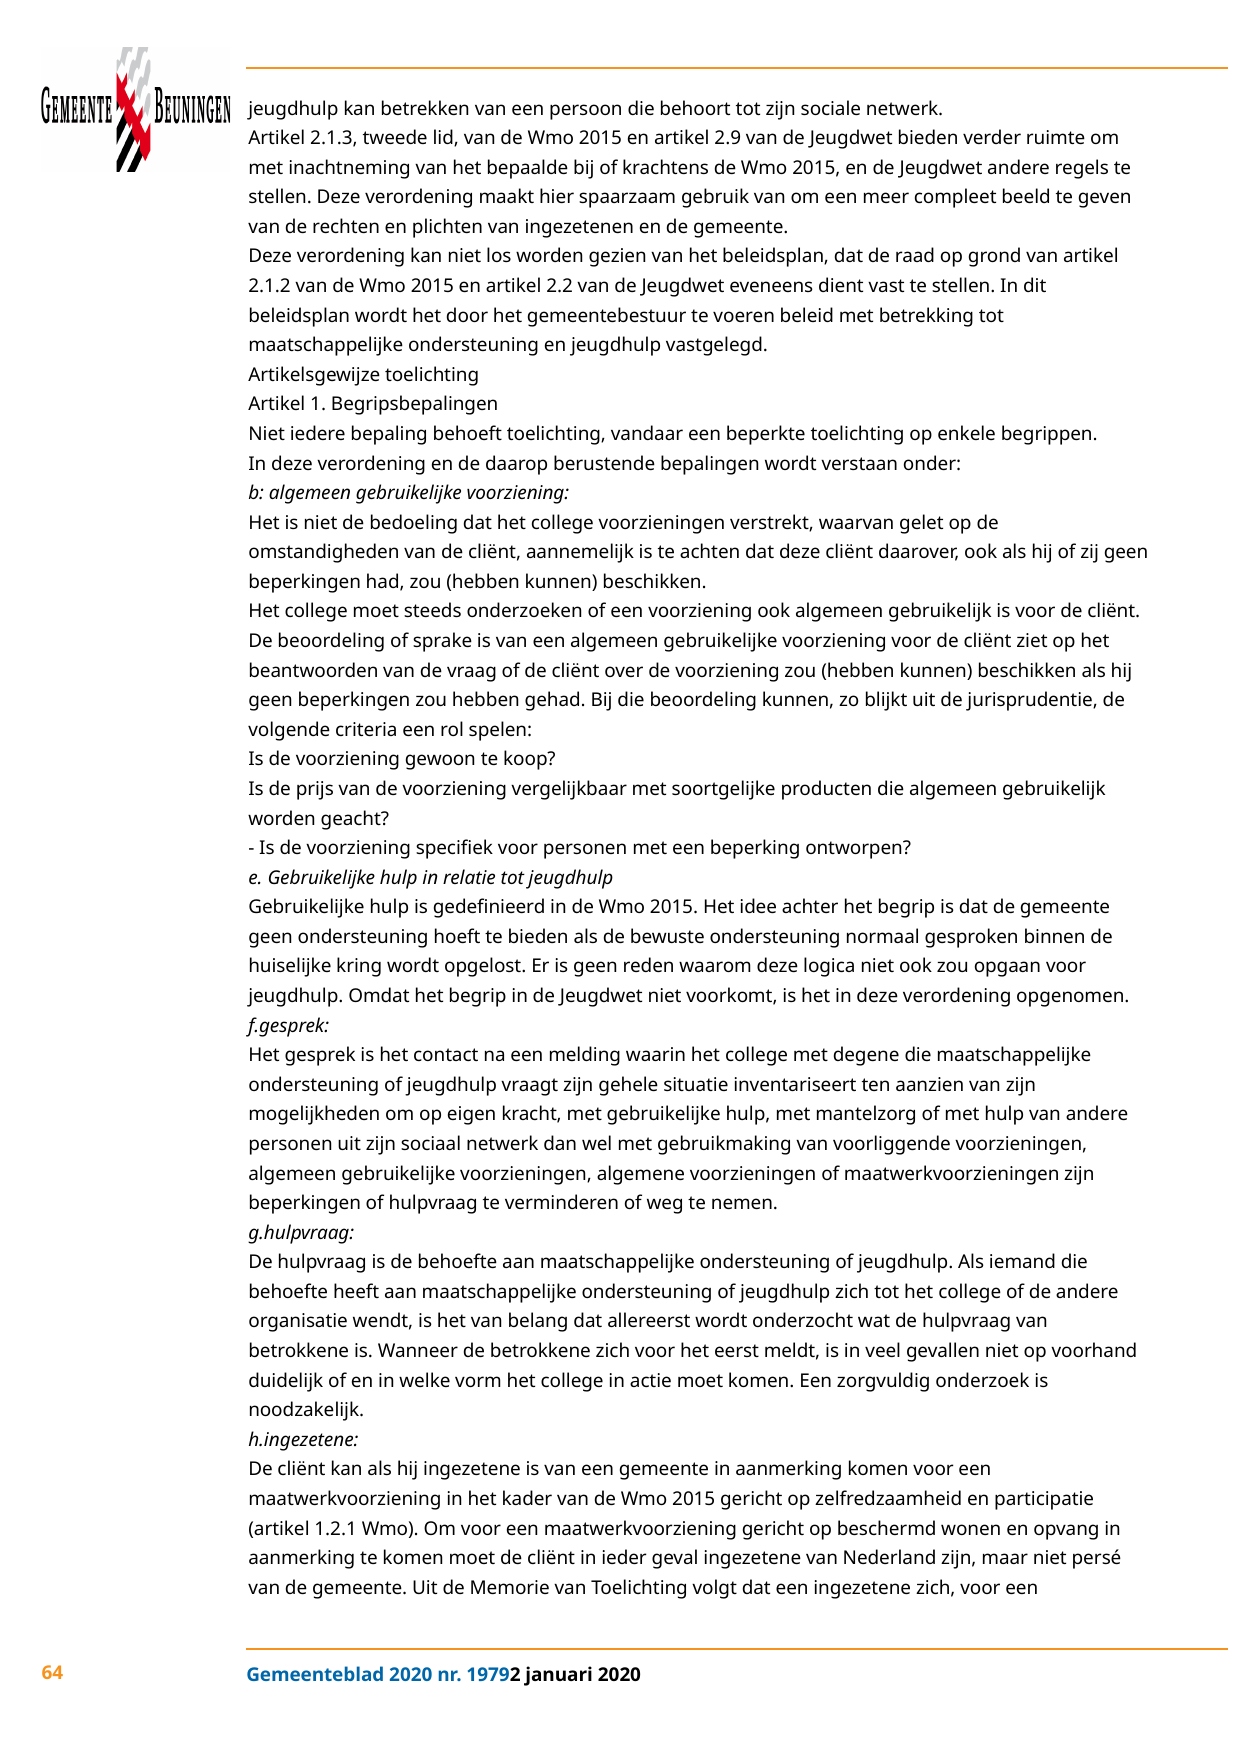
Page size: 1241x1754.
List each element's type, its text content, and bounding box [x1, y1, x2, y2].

text e. Gebruikelijke hulp in relatie tot jeugdhulp [248, 864, 1152, 890]
text b: algemeen gebruikelijke voorziening: [248, 479, 1152, 505]
text De hulpvraag is de behoefte aan maatschappelijke ondersteuning of jeugdhulp. Als iemand die behoefte heeft aan maatschappelijke ondersteuning of jeugdhulp zich tot het college of de andere organisatie wendt, is het van belang dat allereerst wordt onderzocht wat de hulpvraag van betrokkene is. Wanneer de betrokkene zich voor het eerst meldt, is in veel gevallen niet op voorhand duidelijk of en in welke vorm het college in actie moet komen. Een zorgvuldig onderzoek is noodzakelijk. [248, 1248, 1152, 1422]
text jeugdhulp kan betrekken van een persoon die behoort tot zijn sociale netwerk. [248, 95, 1152, 121]
text Artikel 1. Begripsbepalingen [248, 391, 1152, 416]
text Gebruikelijke hulp is gedefinieerd in de Wmo 2015. Het idee achter het begrip is dat de gemeente geen ondersteuning hoeft te bieden als de bewuste ondersteuning normaal gesproken binnen de huiselijke kring wordt opgelost. Er is geen reden waarom deze logica niet ook zou opgaan voor jeugdhulp. Omdat het begrip in de Jeugdwet niet voorkomt, is het in deze verordening opgenomen. [248, 893, 1152, 1008]
text De cliënt kan als hij ingezetene is van een gemeente in aanmerking komen voor een maatwerkvoorziening in het kader van de Wmo 2015 gericht op zelfredzaamheid en participatie (artikel 1.2.1 Wmo). Om voor een maatwerkvoorziening gericht op beschermd wonen en opvang in aanmerking te komen moet de cliënt in ieder geval ingezetene van Nederland zijn, maar niet persé van de gemeente. Uit de Memorie van Toelichting volgt dat een ingezetene zich, voor een [248, 1456, 1152, 1600]
text Is de prijs van de voorziening vergelijkbaar met soortgelijke producten die algemeen gebruikelijk worden geacht? [248, 775, 1152, 831]
text h.ingezetene: [248, 1426, 1152, 1452]
text f.gesprek: [248, 1012, 1152, 1038]
text Artikel 2.1.3, tweede lid, van de Wmo 2015 en artikel 2.9 van de Jeugdwet bieden verder ruimte om met inachtneming van het bepaalde bij of krachtens de Wmo 2015, en de Jeugdwet andere regels te stellen. Deze verordening maakt hier spaarzaam gebruik van om een meer compleet beeld te geven van de rechten en plichten van ingezetenen en de gemeente. [248, 124, 1152, 239]
text In deze verordening en de daarop berustende bepalingen wordt verstaan onder: [248, 450, 1152, 476]
text Is de voorziening gewoon te koop? [248, 746, 1152, 771]
picture [41, 47, 231, 172]
text Niet iedere bepaling behoeft toelichting, vandaar een beperkte toelichting op enkele begrippen. [248, 420, 1152, 446]
text g.hulpvraag: [248, 1219, 1152, 1245]
text Het is niet de bedoeling dat het college voorzieningen verstrekt, waarvan gelet op de omstandigheden van de cliënt, aannemelijk is te achten dat deze cliënt daarover, ook als hij of zij geen beperkingen had, zou (hebben kunnen) beschikken. [248, 509, 1152, 594]
text - Is de voorziening specifiek voor personen met een beperking ontworpen? [248, 834, 1152, 860]
text Deze verordening kan niet los worden gezien van het beleidsplan, dat de raad op grond van artikel 2.1.2 van de Wmo 2015 en artikel 2.2 van de Jeugdwet eveneens dient vast te stellen. In dit beleidsplan wordt het door het gemeentebestuur te voeren beleid met betrekking tot maatschappelijke ondersteuning en jeugdhulp vastgelegd. [248, 243, 1152, 357]
text Artikelsgewijze toelichting [248, 361, 1152, 387]
text Het gesprek is het contact na een melding waarin het college met degene die maatschappelijke ondersteuning of jeugdhulp vraagt zijn gehele situatie inventariseert ten aanzien van zijn mogelijkheden om op eigen kracht, met gebruikelijke hulp, met mantelzorg of met hulp van andere personen uit zijn sociaal netwerk dan wel met gebruikmaking van voorliggende voorzieningen, algemeen gebruikelijke voorzieningen, algemene voorzieningen of maatwerkvoorzieningen zijn beperkingen of hulpvraag te verminderen of weg te nemen. [248, 1041, 1152, 1215]
text Het college moet steeds onderzoeken of een voorziening ook algemeen gebruikelijk is voor de cliënt. De beoordeling of sprake is van een algemeen gebruikelijke voorziening voor de cliënt ziet op het beantwoorden van de vraag of de cliënt over de voorziening zou (hebben kunnen) beschikken als hij geen beperkingen zou hebben gehad. Bij die beoordeling kunnen, zo blijkt uit de jurisprudentie, de volgende criteria een rol spelen: [248, 598, 1152, 742]
